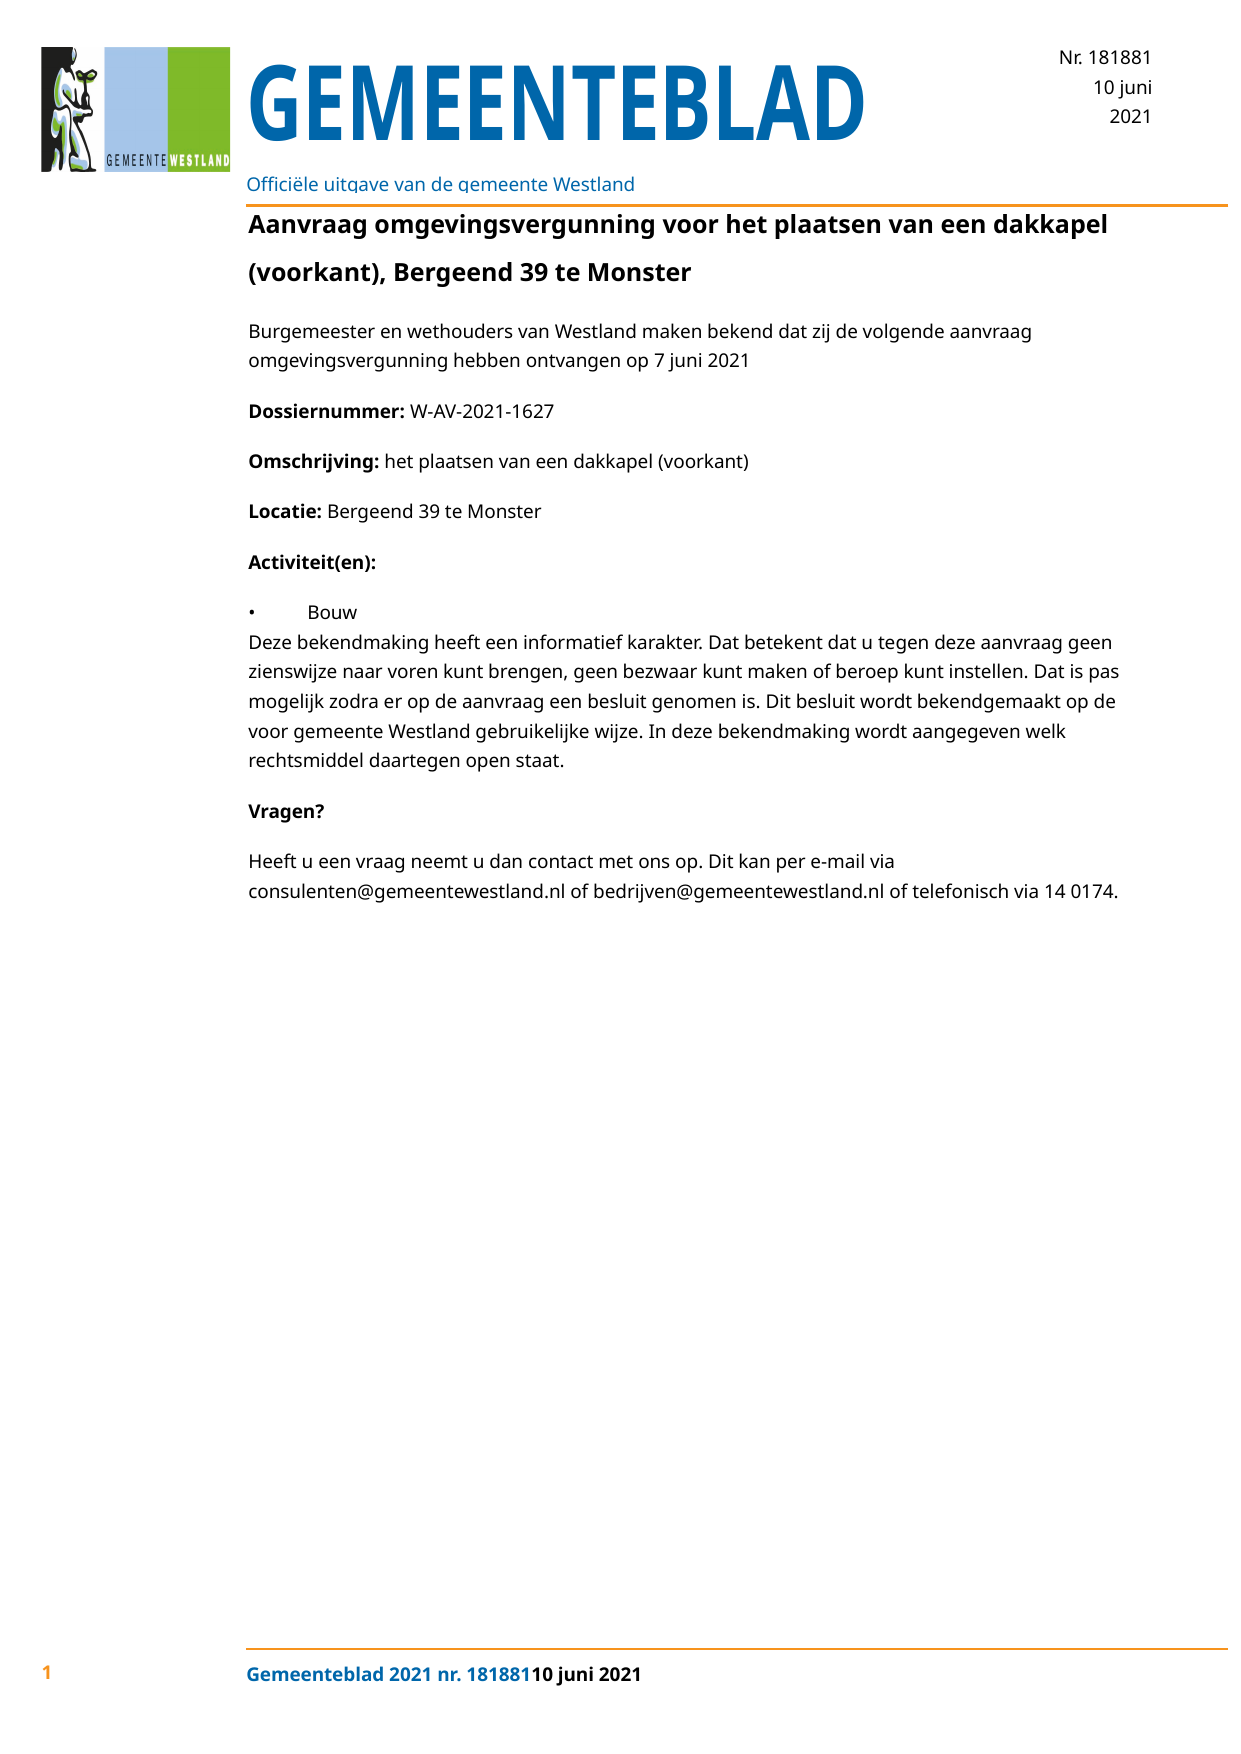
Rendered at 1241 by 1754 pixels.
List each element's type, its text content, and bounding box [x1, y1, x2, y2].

text Deze bekendmaking heeft een informatief karakter. Dat betekent dat u tegen deze aanvraag geen zienswijze naar voren kunt brengen, geen bezwaar kunt maken of beroep kunt instellen. Dat is pas mogelijk zodra er op de aanvraag een besluit genomen is. Dit besluit wordt bekendgemaakt op de voor gemeente Westland gebruikelijke wijze. In deze bekendmaking wordt aangegeven welk rechtsmiddel daartegen open staat. [248, 629, 1152, 773]
text Vragen? [248, 798, 1152, 824]
list Bouw [248, 599, 1152, 625]
text Burgemeester en wethouders van Westland maken bekend dat zij de volgende aanvraag omgevingsvergunning hebben ontvangen op 7 juni 2021 [248, 318, 1152, 373]
text Locatie: Bergeend 39 te Monster [248, 499, 1152, 524]
picture [41, 47, 231, 172]
text Aanvraag omgevingsvergunning voor het plaatsen van een dakkapel (voorkant), Bergeend 39 te Monster [248, 207, 1152, 288]
text Omschrijving: het plaatsen van een dakkapel (voorkant) [248, 448, 1152, 474]
text Heeft u een vraag neemt u dan contact met ons op. Dit kan per e-mail via consulenten@gemeentewestland.nl of bedrijven@gemeentewestland.nl of telefonisch via 14 0174. [248, 848, 1152, 904]
text Dossiernummer: W-AV-2021-1627 [248, 398, 1152, 424]
text Activiteit(en): [248, 549, 1152, 575]
